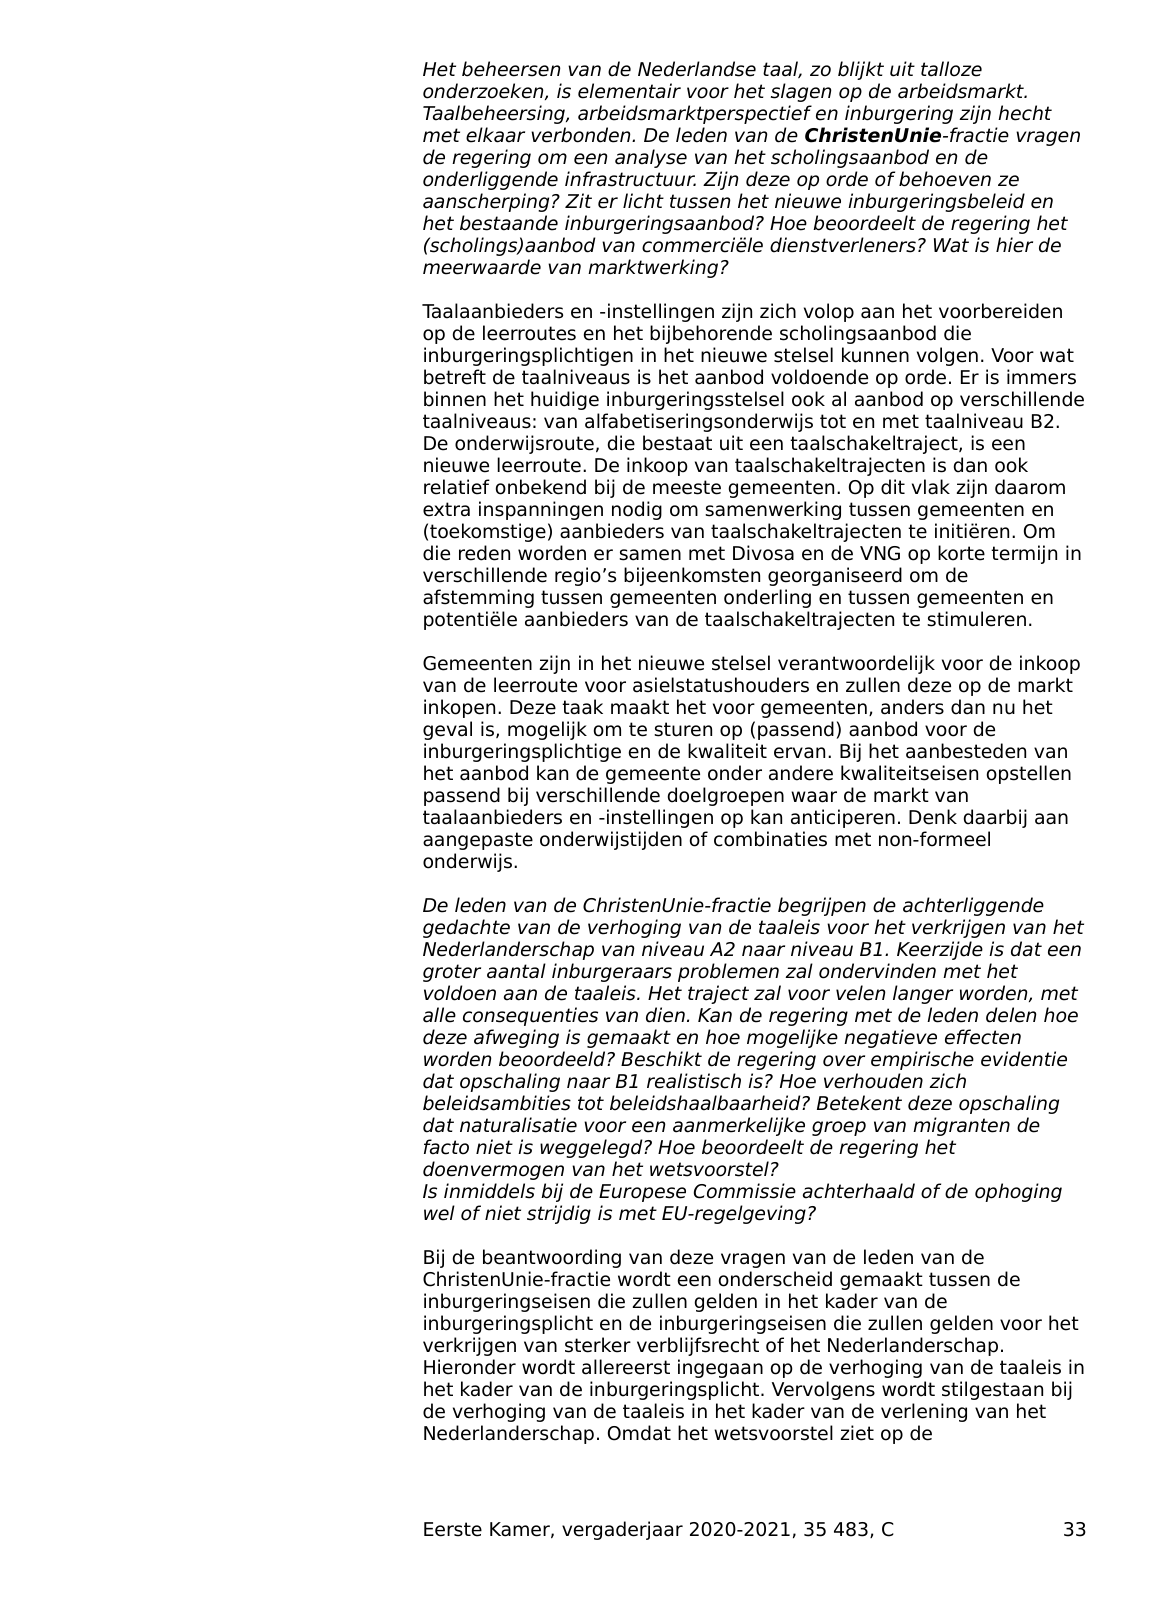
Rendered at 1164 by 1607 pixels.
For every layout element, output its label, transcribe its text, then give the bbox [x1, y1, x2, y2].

text Bij de beantwoording van deze vragen van de leden van de ChristenUnie-fractie wordt een onderscheid gemaakt tussen de inburgeringseisen die zullen gelden in het kader van de inburgeringsplicht en de inburgeringseisen die zullen gelden voor het verkrijgen van sterker verblijfsrecht of het Nederlanderschap. Hieronder wordt allereerst ingegaan op de verhoging van de taaleis in het kader van de inburgeringsplicht. Vervolgens wordt stilgestaan bij de verhoging van de taaleis in het kader van de verlening van het Nederlanderschap. Omdat het wetsvoorstel ziet op de [422, 1247, 1087, 1444]
text Is inmiddels bij de Europese Commissie achterhaald of de ophoging wel of niet strijdig is met EU-regelgeving? [422, 1181, 1087, 1224]
text Taalaanbieders en -instellingen zijn zich volop aan het voorbereiden op de leerroutes en het bijbehorende scholingsaanbod die inburgeringsplichtigen in het nieuwe stelsel kunnen volgen. Voor wat betreft de taalniveaus is het aanbod voldoende op orde. Er is immers binnen het huidige inburgeringsstelsel ook al aanbod op verschillende taalniveaus: van alfabetiseringsonderwijs tot en met taalniveau B2. De onderwijsroute, die bestaat uit een taalschakeltraject, is een nieuwe leerroute. De inkoop van taalschakeltrajecten is dan ook relatief onbekend bij de meeste gemeenten. Op dit vlak zijn daarom extra inspanningen nodig om samenwerking tussen gemeenten en (toekomstige) aanbieders van taalschakeltrajecten te initiëren. Om die reden worden er samen met Divosa en de VNG op korte termijn in verschillende regio’s bijeenkomsten georganiseerd om de afstemming tussen gemeenten onderling en tussen gemeenten en potentiële aanbieders van de taalschakeltrajecten te stimuleren. [422, 301, 1087, 631]
text Het beheersen van de Nederlandse taal, zo blijkt uit talloze onderzoeken, is elementair voor het slagen op de arbeidsmarkt. Taalbeheersing, arbeidsmarktperspectief en inburgering zijn hecht met elkaar verbonden. De leden van de ChristenUnie-fractie vragen de regering om een analyse van het scholingsaanbod en de onderliggende infrastructuur. Zijn deze op orde of behoeven ze aanscherping? Zit er licht tussen het nieuwe inburgeringsbeleid en het bestaande inburgeringsaanbod? Hoe beoordeelt de regering het (scholings)aanbod van commerciële dienstverleners? Wat is hier de meerwaarde van marktwerking? [422, 59, 1087, 279]
text De leden van de ChristenUnie-fractie begrijpen de achterliggende gedachte van de verhoging van de taaleis voor het verkrijgen van het Nederlanderschap van niveau A2 naar niveau B1. Keerzijde is dat een groter aantal inburgeraars problemen zal ondervinden met het voldoen aan de taaleis. Het traject zal voor velen langer worden, met alle consequenties van dien. Kan de regering met de leden delen hoe deze afweging is gemaakt en hoe mogelijke negatieve effecten worden beoordeeld? Beschikt de regering over empirische evidentie dat opschaling naar B1 realistisch is? Hoe verhouden zich beleidsambities tot beleidshaalbaarheid? Betekent deze opschaling dat naturalisatie voor een aanmerkelijke groep van migranten de facto niet is weggelegd? Hoe beoordeelt de regering het doenvermogen van het wetsvoorstel? [422, 895, 1087, 1181]
text Gemeenten zijn in het nieuwe stelsel verantwoordelijk voor de inkoop van de leerroute voor asielstatushouders en zullen deze op de markt inkopen. Deze taak maakt het voor gemeenten, anders dan nu het geval is, mogelijk om te sturen op (passend) aanbod voor de inburgeringsplichtige en de kwaliteit ervan. Bij het aanbesteden van het aanbod kan de gemeente onder andere kwaliteitseisen opstellen passend bij verschillende doelgroepen waar de markt van taalaanbieders en -instellingen op kan anticiperen. Denk daarbij aan aangepaste onderwijstijden of combinaties met non-formeel onderwijs. [422, 653, 1087, 873]
